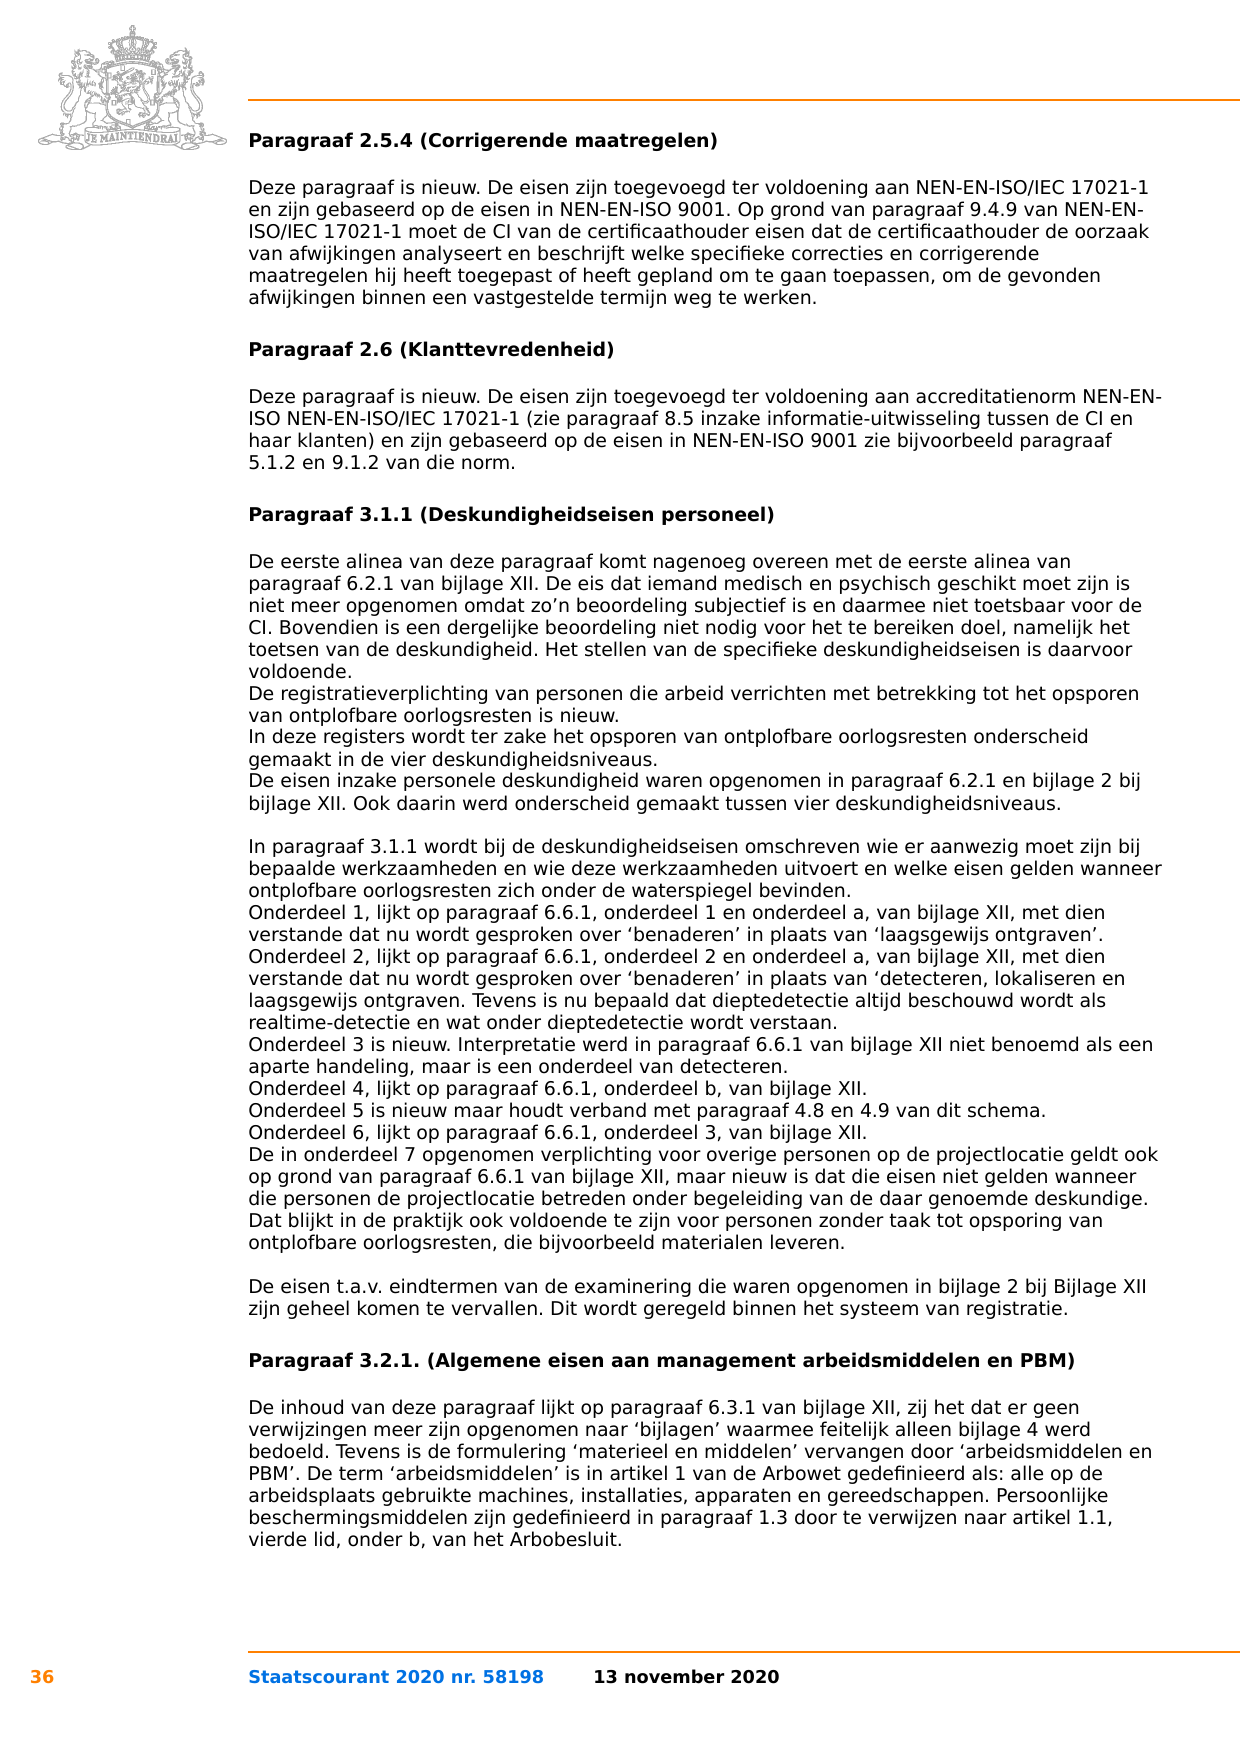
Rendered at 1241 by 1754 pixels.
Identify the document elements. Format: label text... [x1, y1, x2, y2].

text Onderdeel 5 is nieuw maar houdt verband met paragraaf 4.8 en 4.9 van dit schema. [248, 1100, 1163, 1122]
text De eisen inzake personele deskundigheid waren opgenomen in paragraaf 6.2.1 en bijlage 2 bij bijlage XII. Ook daarin werd onderscheid gemaakt tussen vier deskundigheidsniveaus. [248, 770, 1163, 814]
text De eerste alinea van deze paragraaf komt nagenoeg overeen met de eerste alinea van paragraaf 6.2.1 van bijlage XII. De eis dat iemand medisch en psychisch geschikt moet zijn is niet meer opgenomen omdat zo’n beoordeling subjectief is en daarmee niet toetsbaar voor de CI. Bovendien is een dergelijke beoordeling niet nodig voor het te bereiken doel, namelijk het toetsen van de deskundigheid. Het stellen van de specifieke deskundigheidseisen is daarvoor voldoende. [248, 551, 1163, 682]
text Onderdeel 2, lijkt op paragraaf 6.6.1, onderdeel 2 en onderdeel a, van bijlage XII, met dien verstande dat nu wordt gesproken over ‘benaderen’ in plaats van ‘detecteren, lokaliseren en laagsgewijs ontgraven. Tevens is nu bepaald dat dieptedetectie altijd beschouwd wordt als realtime-detectie en wat onder dieptedetectie wordt verstaan. [248, 946, 1163, 1034]
text Onderdeel 3 is nieuw. Interpretatie werd in paragraaf 6.6.1 van bijlage XII niet benoemd als een aparte handeling, maar is een onderdeel van detecteren. [248, 1034, 1163, 1078]
text De inhoud van deze paragraaf lijkt op paragraaf 6.3.1 van bijlage XII, zij het dat er geen verwijzingen meer zijn opgenomen naar ‘bijlagen’ waarmee feitelijk alleen bijlage 4 werd bedoeld. Tevens is de formulering ‘materieel en middelen’ vervangen door ‘arbeidsmiddelen en PBM’. De term ‘arbeidsmiddelen’ is in artikel 1 van de Arbowet gedefinieerd als: alle op de arbeidsplaats gebruikte machines, installaties, apparaten en gereedschappen. Persoonlijke beschermingsmiddelen zijn gedefinieerd in paragraaf 1.3 door te verwijzen naar artikel 1.1, vierde lid, onder b, van het Arbobesluit. [248, 1397, 1163, 1551]
subtitle Paragraaf 2.5.4 (Corrigerende maatregelen) [248, 130, 1163, 152]
text De eisen t.a.v. eindtermen van de examinering die waren opgenomen in bijlage 2 bij Bijlage XII zijn geheel komen te vervallen. Dit wordt geregeld binnen het systeem van registratie. [248, 1276, 1163, 1320]
text De registratieverplichting van personen die arbeid verrichten met betrekking tot het opsporen van ontplofbare oorlogsresten is nieuw. [248, 682, 1163, 726]
text Deze paragraaf is nieuw. De eisen zijn toegevoegd ter voldoening aan accreditatienorm NEN-EN-ISO NEN-EN-ISO/IEC 17021-1 (zie paragraaf 8.5 inzake informatie-uitwisseling tussen de CI en haar klanten) en zijn gebaseerd op de eisen in NEN-EN-ISO 9001 zie bijvoorbeeld paragraaf 5.1.2 en 9.1.2 van die norm. [248, 386, 1163, 474]
subtitle Paragraaf 3.1.1 (Deskundigheidseisen personeel) [248, 504, 1163, 526]
subtitle Paragraaf 3.2.1. (Algemene eisen aan management arbeidsmiddelen en PBM) [248, 1350, 1163, 1372]
picture [38, 25, 227, 150]
text De in onderdeel 7 opgenomen verplichting voor overige personen op de projectlocatie geldt ook op grond van paragraaf 6.6.1 van bijlage XII, maar nieuw is dat die eisen niet gelden wanneer die personen de projectlocatie betreden onder begeleiding van de daar genoemde deskundige. Dat blijkt in de praktijk ook voldoende te zijn voor personen zonder taak tot opsporing van ontplofbare oorlogsresten, die bijvoorbeeld materialen leveren. [248, 1144, 1163, 1254]
text Deze paragraaf is nieuw. De eisen zijn toegevoegd ter voldoening aan NEN-EN-ISO/IEC 17021-1 en zijn gebaseerd op de eisen in NEN-EN-ISO 9001. Op grond van paragraaf 9.4.9 van NEN-EN-ISO/IEC 17021-1 moet de CI van de certificaathouder eisen dat de certificaathouder de oorzaak van afwijkingen analyseert en beschrijft welke specifieke correcties en corrigerende maatregelen hij heeft toegepast of heeft gepland om te gaan toepassen, om de gevonden afwijkingen binnen een vastgestelde termijn weg te werken. [248, 177, 1163, 309]
text In paragraaf 3.1.1 wordt bij de deskundigheidseisen omschreven wie er aanwezig moet zijn bij bepaalde werkzaamheden en wie deze werkzaamheden uitvoert en welke eisen gelden wanneer ontplofbare oorlogsresten zich onder de waterspiegel bevinden. [248, 836, 1163, 902]
text In deze registers wordt ter zake het opsporen van ontplofbare oorlogsresten onderscheid gemaakt in de vier deskundigheidsniveaus. [248, 726, 1163, 770]
subtitle Paragraaf 2.6 (Klanttevredenheid) [248, 339, 1163, 361]
text Onderdeel 1, lijkt op paragraaf 6.6.1, onderdeel 1 en onderdeel a, van bijlage XII, met dien verstande dat nu wordt gesproken over ‘benaderen’ in plaats van ‘laagsgewijs ontgraven’. [248, 902, 1163, 946]
text Onderdeel 6, lijkt op paragraaf 6.6.1, onderdeel 3, van bijlage XII. [248, 1122, 1163, 1144]
text Onderdeel 4, lijkt op paragraaf 6.6.1, onderdeel b, van bijlage XII. [248, 1078, 1163, 1100]
